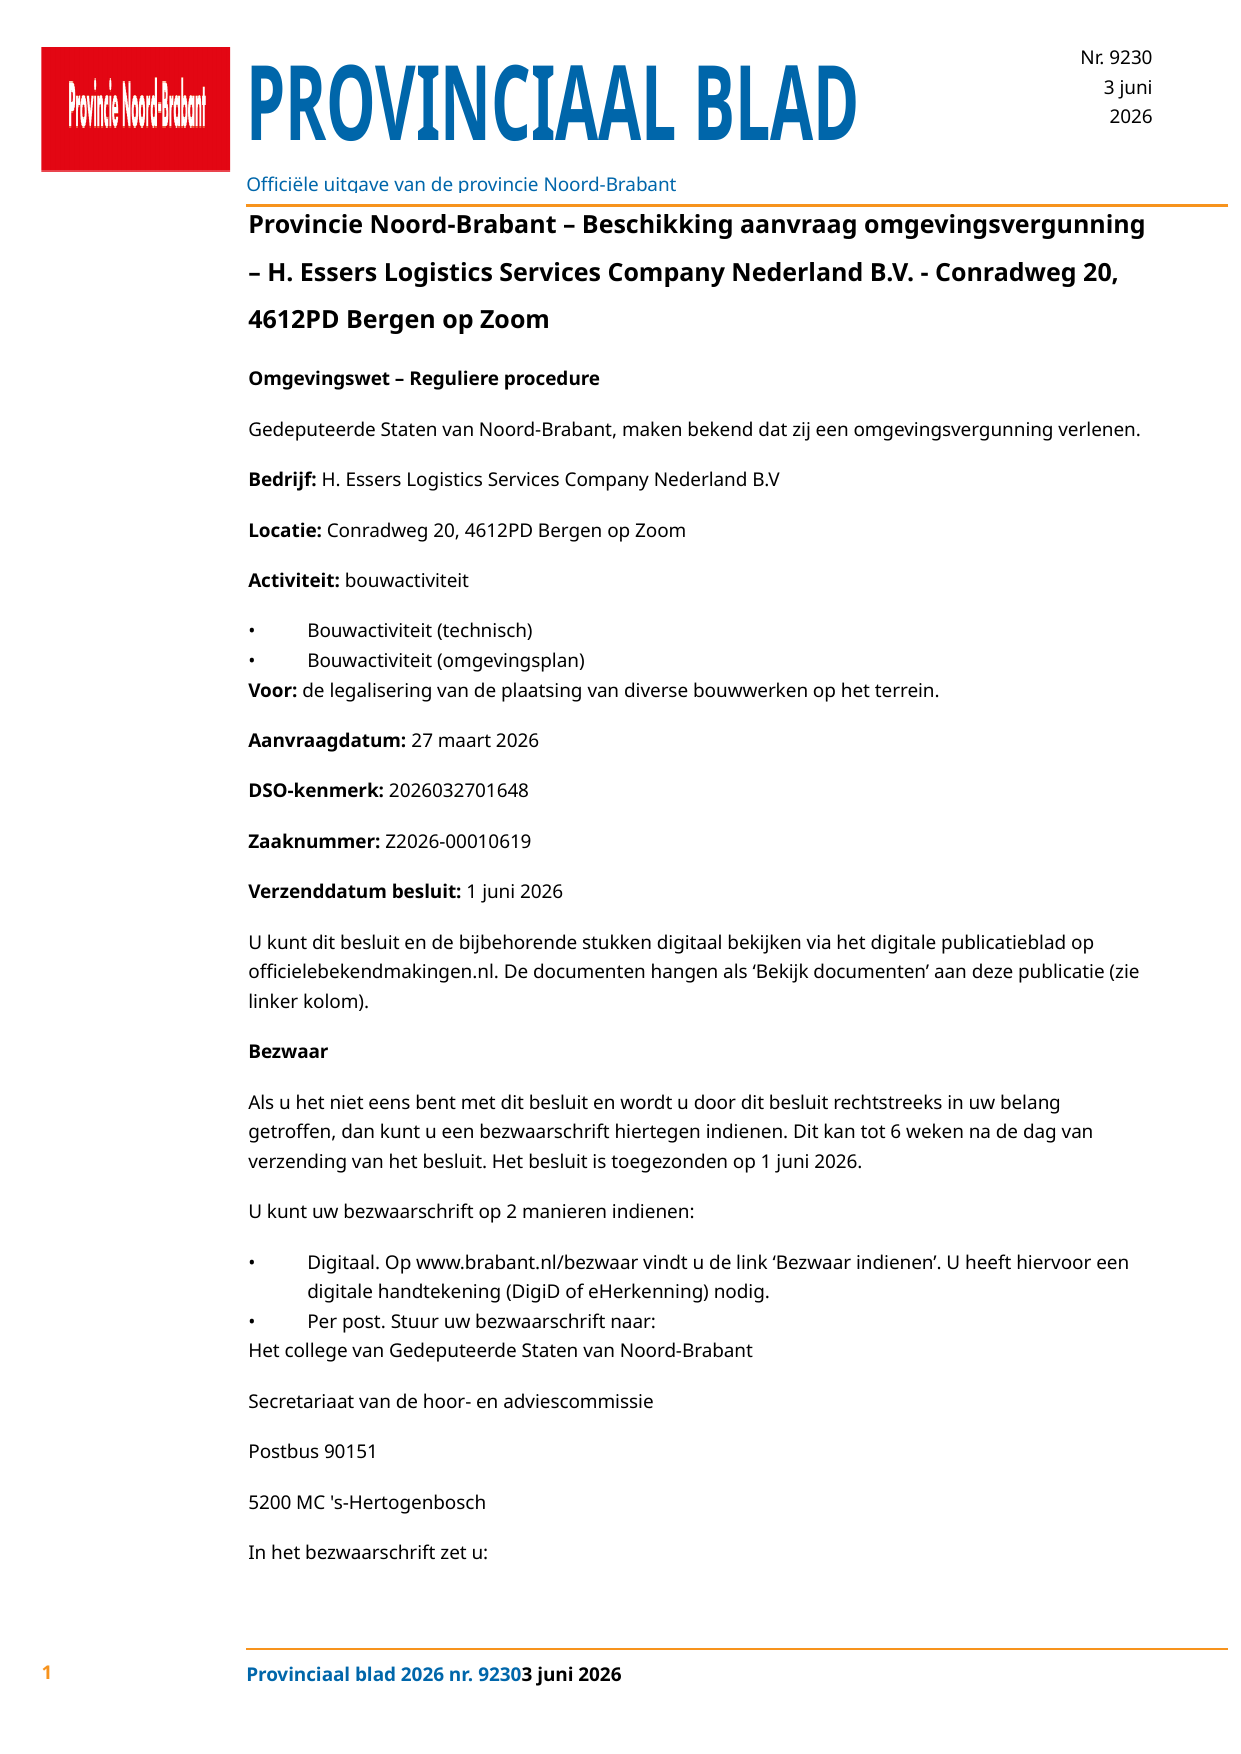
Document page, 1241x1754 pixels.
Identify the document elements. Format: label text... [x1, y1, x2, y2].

text Secretariaat van de hoor- en adviescommissie [248, 1388, 1152, 1414]
text Bedrijf: H. Essers Logistics Services Company Nederland B.V [248, 466, 1152, 492]
text DSO-kenmerk: 2026032701648 [248, 778, 1152, 803]
text Provincie Noord-Brabant – Beschikking aanvraag omgevingsvergunning – H. Essers Logistics Services Company Nederland B.V. - Conradweg 20, 4612PD Bergen op Zoom [248, 207, 1152, 336]
text Gedeputeerde Staten van Noord-Brabant, maken bekend dat zij een omgevingsvergunning verlenen. [248, 416, 1152, 442]
text Bezwaar [248, 1038, 1152, 1064]
text Postbus 90151 [248, 1438, 1152, 1464]
text Het college van Gedeputeerde Staten van Noord-Brabant [248, 1338, 1152, 1363]
text Activiteit: bouwactiviteit [248, 567, 1152, 593]
text Als u het niet eens bent met dit besluit en wordt u door dit besluit rechtstreeks in uw belang getroffen, dan kunt u een bezwaarschrift hiertegen indienen. Dit kan tot 6 weken na de dag van verzending van het besluit. Het besluit is toegezonden op 1 juni 2026. [248, 1089, 1152, 1174]
text Locatie: Conradweg 20, 4612PD Bergen op Zoom [248, 517, 1152, 542]
text Verzenddatum besluit: 1 juni 2026 [248, 878, 1152, 904]
list Bouwactiviteit (technisch) [248, 618, 1152, 643]
text In het bezwaarschrift zet u: [248, 1539, 1152, 1565]
list Digitaal. Op www.brabant.nl/bezwaar vindt u de link ‘Bezwaar indienen’. U heeft hiervoor een digitale handtekening (DigiD of eHerkenning) nodig. [248, 1249, 1152, 1304]
text Omgevingswet – Reguliere procedure [248, 366, 1152, 391]
picture [41, 47, 231, 172]
list Per post. Stuur uw bezwaarschrift naar: [248, 1308, 1152, 1334]
text U kunt dit besluit en de bijbehorende stukken digitaal bekijken via het digitale publicatieblad op officielebekendmakingen.nl. De documenten hangen als ‘Bekijk documenten’ aan deze publicatie (zie linker kolom). [248, 929, 1152, 1014]
text U kunt uw bezwaarschrift op 2 manieren indienen: [248, 1198, 1152, 1224]
text Voor: de legalisering van de plaatsing van diverse bouwwerken op het terrein. [248, 677, 1152, 702]
text 5200 MC 's‑Hertogenbosch [248, 1489, 1152, 1514]
text Zaaknummer: Z2026-00010619 [248, 828, 1152, 854]
text Aanvraagdatum: 27 maart 2026 [248, 727, 1152, 753]
list Bouwactiviteit (omgevingsplan) [248, 647, 1152, 673]
